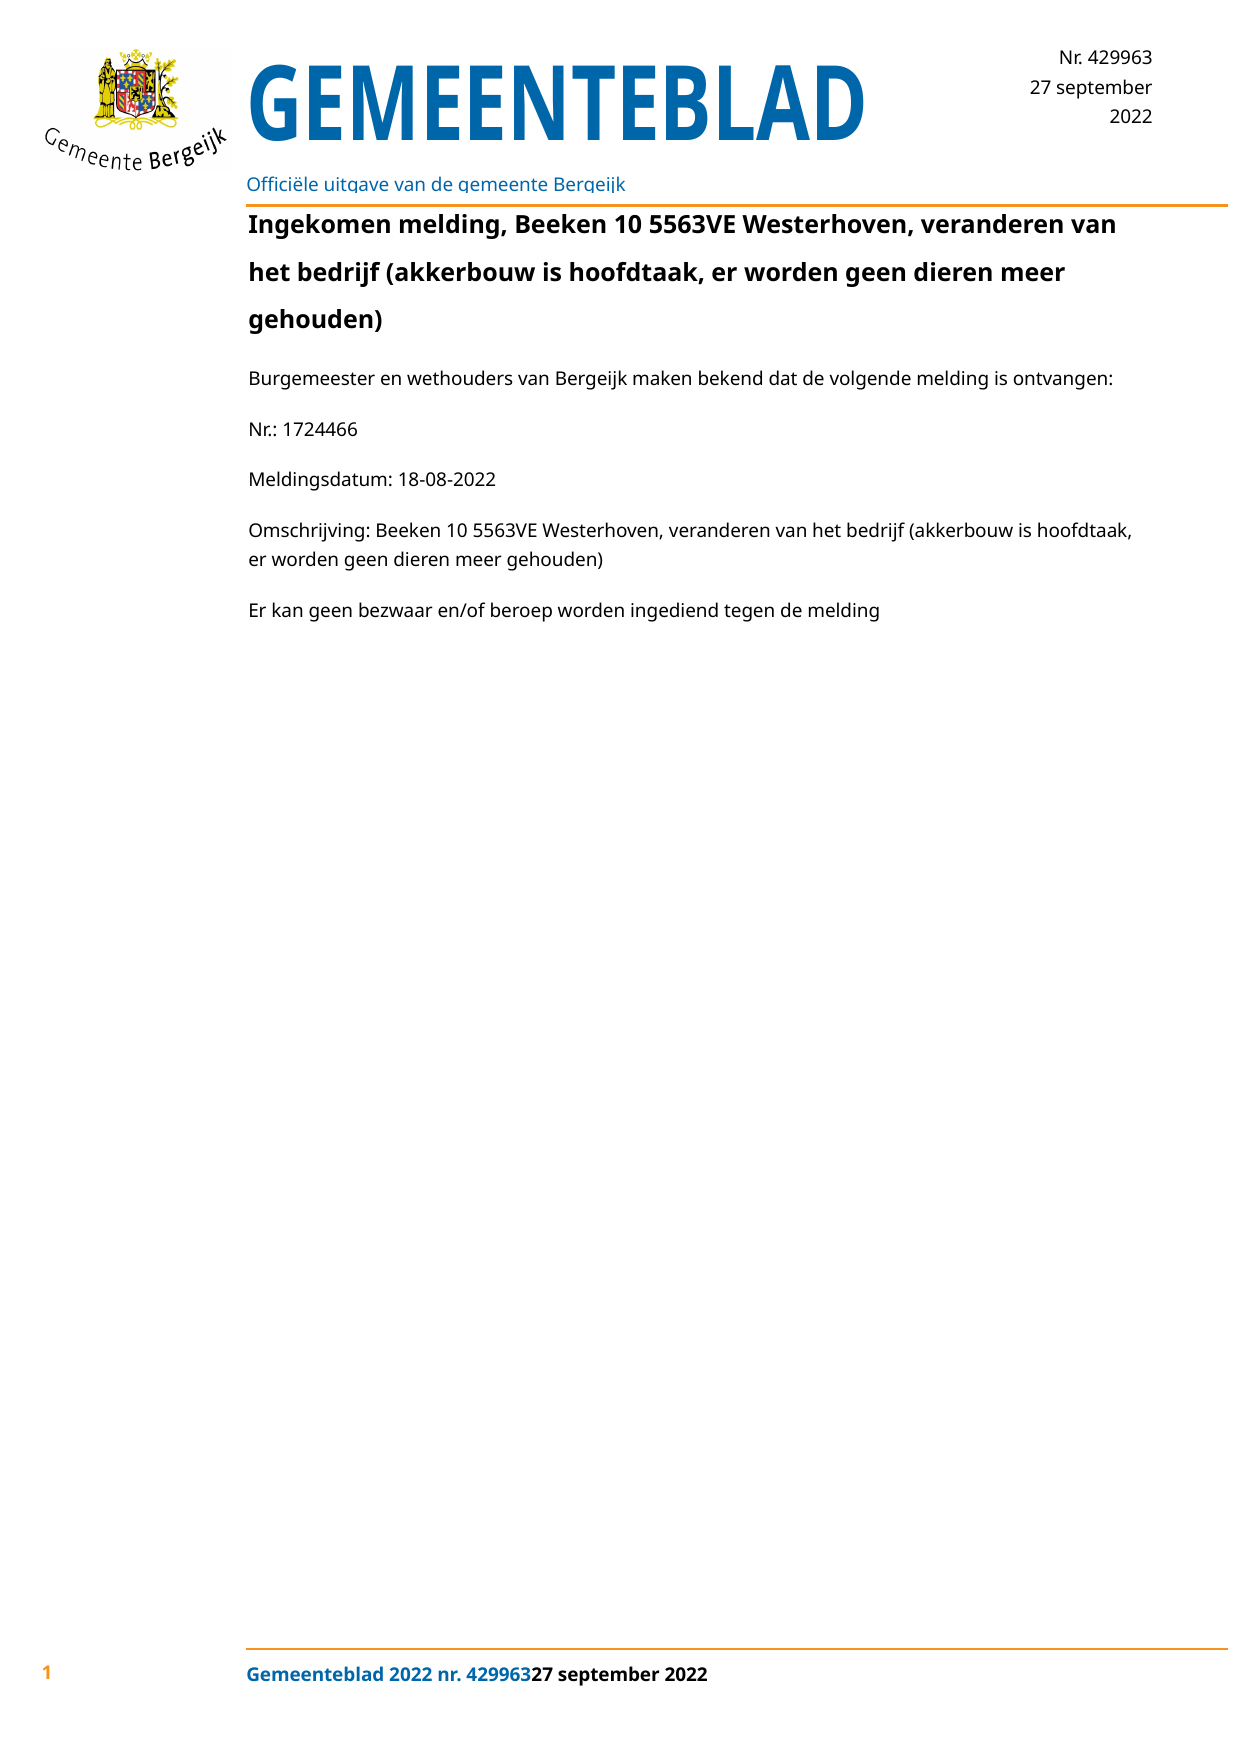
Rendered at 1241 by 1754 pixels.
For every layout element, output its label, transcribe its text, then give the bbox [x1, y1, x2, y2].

text Omschrijving: Beeken 10 5563VE Westerhoven, veranderen van het bedrijf (akkerbouw is hoofdtaak, er worden geen dieren meer gehouden) [248, 517, 1152, 572]
text Meldingsdatum: 18-08-2022 [248, 466, 1152, 492]
text Burgemeester en wethouders van Bergeijk maken bekend dat de volgende melding is ontvangen: [248, 366, 1152, 391]
text Ingekomen melding, Beeken 10 5563VE Westerhoven, veranderen van het bedrijf (akkerbouw is hoofdtaak, er worden geen dieren meer gehouden) [248, 207, 1152, 336]
text Nr.: 1724466 [248, 416, 1152, 442]
picture [41, 47, 231, 172]
text Er kan geen bezwaar en/of beroep worden ingediend tegen de melding [248, 597, 1152, 622]
